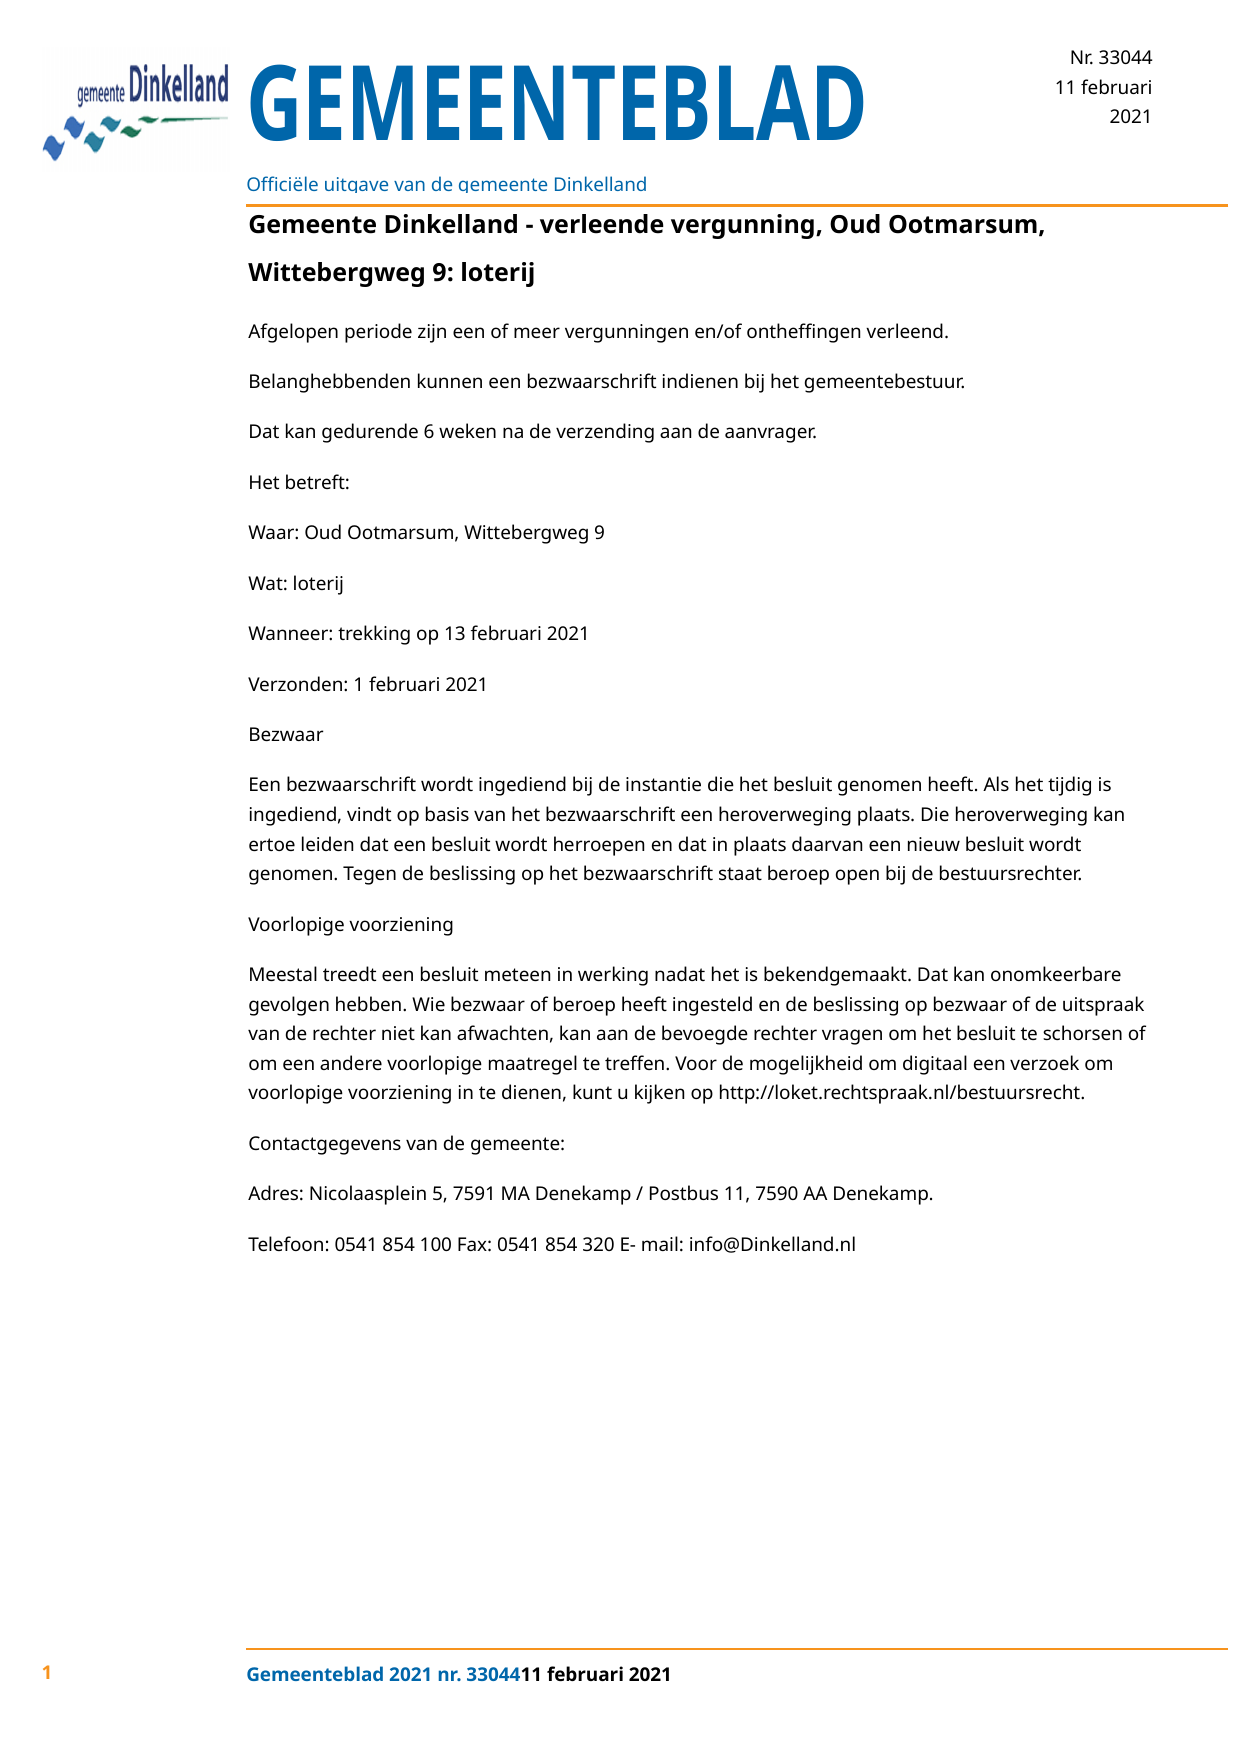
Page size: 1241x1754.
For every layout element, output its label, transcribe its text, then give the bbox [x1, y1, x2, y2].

text Gemeente Dinkelland - verleende vergunning, Oud Ootmarsum, Wittebergweg 9: loterij [248, 207, 1152, 288]
text Adres: Nicolaasplein 5, 7591 MA Denekamp / Postbus 11, 7590 AA Denekamp. [248, 1180, 1152, 1206]
text Verzonden: 1 februari 2021 [248, 671, 1152, 697]
text Wanneer: trekking op 13 februari 2021 [248, 620, 1152, 646]
text Waar: Oud Ootmarsum, Wittebergweg 9 [248, 519, 1152, 545]
text Contactgegevens van de gemeente: [248, 1130, 1152, 1156]
text Belanghebbenden kunnen een bezwaarschrift indienen bij het gemeentebestuur. [248, 368, 1152, 394]
text Telefoon: 0541 854 100 Fax: 0541 854 320 E- mail: info@Dinkelland.nl [248, 1231, 1152, 1257]
text Voorlopige voorziening [248, 911, 1152, 937]
text Wat: loterij [248, 570, 1152, 596]
picture [41, 47, 231, 172]
text Een bezwaarschrift wordt ingediend bij de instantie die het besluit genomen heeft. Als het tijdig is ingediend, vindt op basis van het bezwaarschrift een heroverweging plaats. Die heroverweging kan ertoe leiden dat een besluit wordt herroepen en dat in plaats daarvan een nieuw besluit wordt genomen. Tegen de beslissing op het bezwaarschrift staat beroep open bij de bestuursrechter. [248, 772, 1152, 886]
text Afgelopen periode zijn een of meer vergunningen en/of ontheffingen verleend. [248, 318, 1152, 344]
text Meestal treedt een besluit meteen in werking nadat het is bekendgemaakt. Dat kan onomkeerbare gevolgen hebben. Wie bezwaar of beroep heeft ingesteld en de beslissing op bezwaar of de uitspraak van de rechter niet kan afwachten, kan aan de bevoegde rechter vragen om het besluit te schorsen of om een andere voorlopige maatregel te treffen. Voor de mogelijkheid om digitaal een verzoek om voorlopige voorziening in te dienen, kunt u kijken op http://loket.rechtspraak.nl/bestuursrecht. [248, 961, 1152, 1105]
text Het betreft: [248, 469, 1152, 495]
text Bezwaar [248, 721, 1152, 747]
text Dat kan gedurende 6 weken na de verzending aan de aanvrager. [248, 419, 1152, 444]
